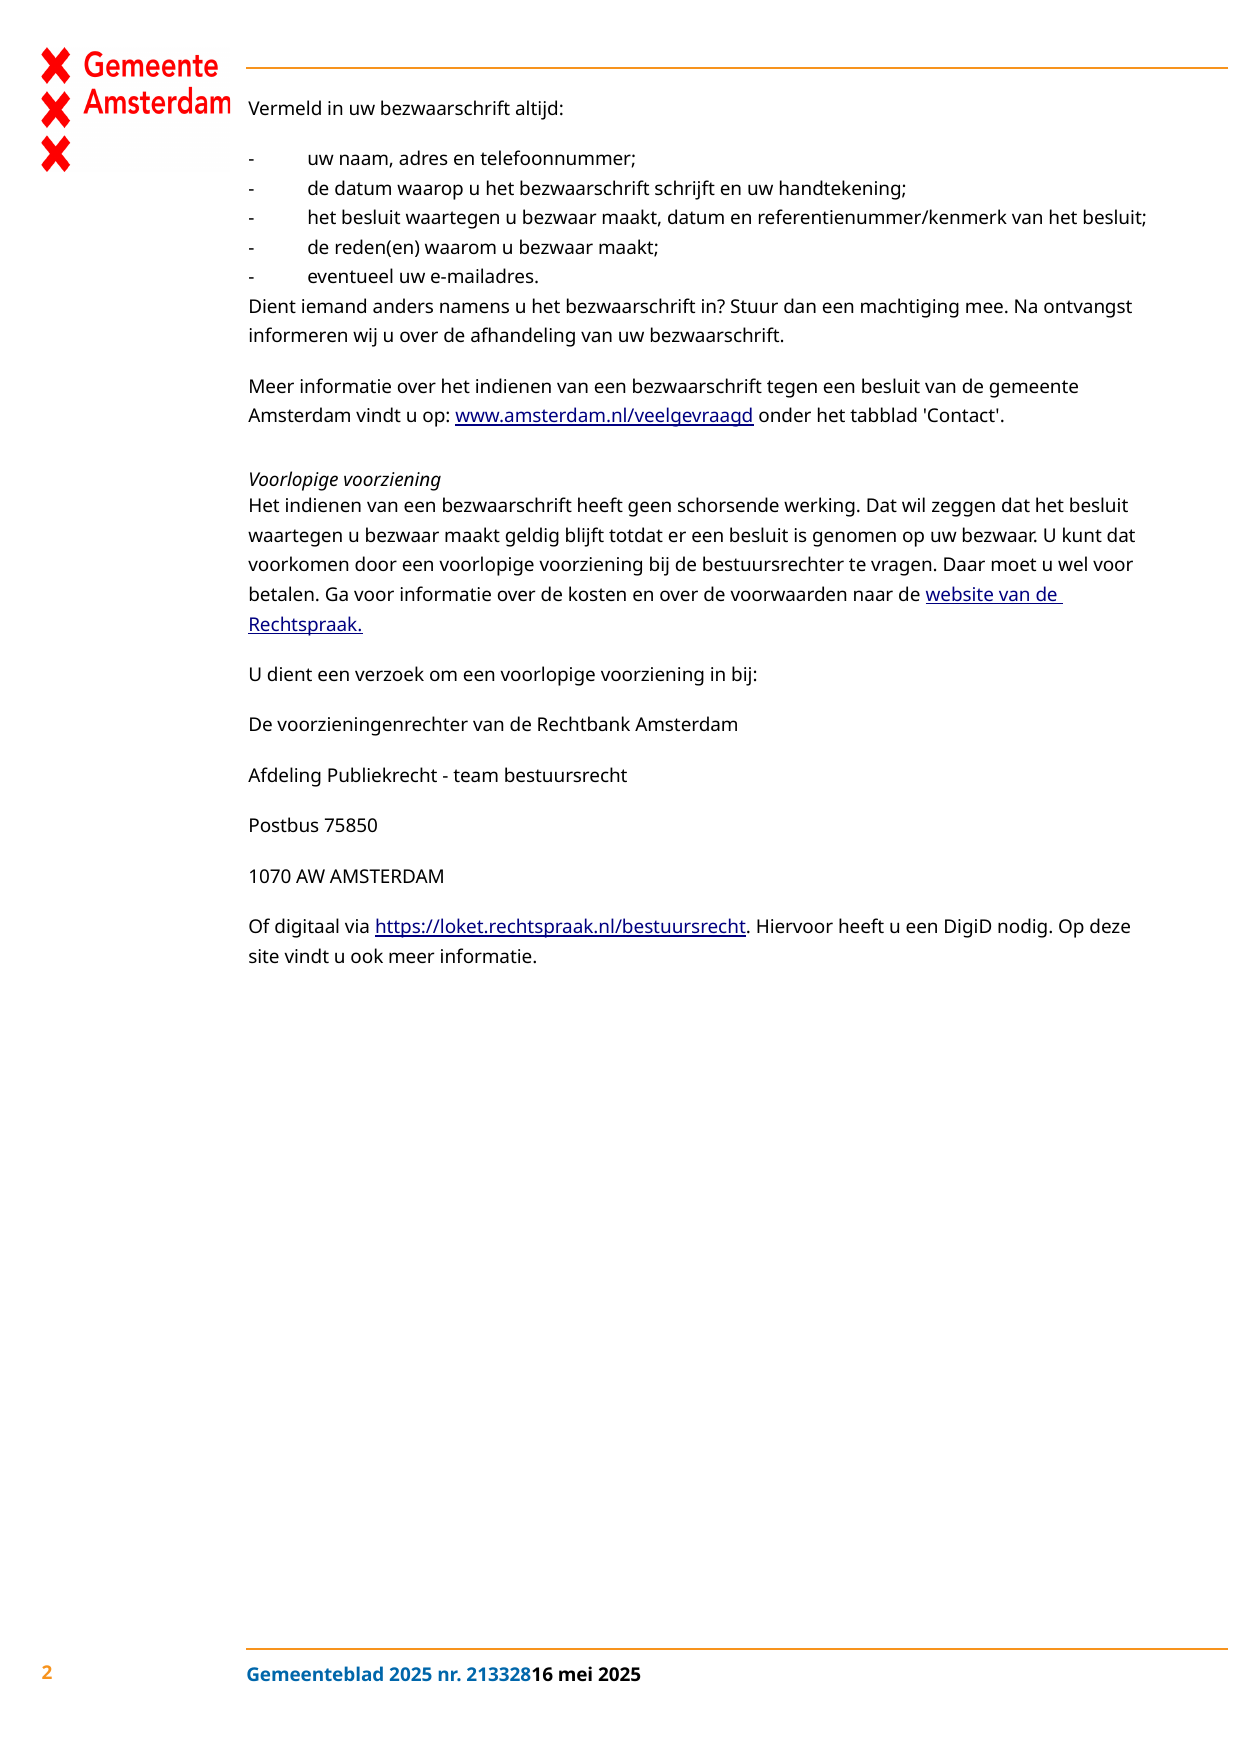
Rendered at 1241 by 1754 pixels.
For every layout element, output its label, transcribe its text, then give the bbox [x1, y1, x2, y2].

text 1070 AW AMSTERDAM [248, 863, 1152, 888]
list het besluit waartegen u bezwaar maakt, datum en referentienummer/kenmerk van het besluit; [248, 204, 1152, 230]
text De voorzieningenrechter van de Rechtbank Amsterdam [248, 712, 1152, 737]
text Afdeling Publiekrecht - team bestuursrecht [248, 762, 1152, 788]
list eventueel uw e-mailadres. [248, 263, 1152, 289]
text Postbus 75850 [248, 812, 1152, 838]
text Meer informatie over het indienen van een bezwaarschrift tegen een besluit van de gemeente Amsterdam vindt u op: www.amsterdam.nl/veelgevraagd onder het tabblad 'Contact'. [248, 373, 1152, 428]
picture [41, 47, 231, 172]
text U dient een verzoek om een voorlopige voorziening in bij: [248, 661, 1152, 687]
text Voorlopige voorziening [248, 467, 1152, 492]
text Of digitaal via https://loket.rechtspraak.nl/bestuursrecht. Hiervoor heeft u een DigiD nodig. Op deze site vindt u ook meer informatie. [248, 913, 1152, 968]
list uw naam, adres en telefoonnummer; [248, 145, 1152, 171]
list de reden(en) waarom u bezwaar maakt; [248, 234, 1152, 260]
text Het indienen van een bezwaarschrift heeft geen schorsende werking. Dat wil zeggen dat het besluit waartegen u bezwaar maakt geldig blijft totdat er een besluit is genomen op uw bezwaar. U kunt dat voorkomen door een voorlopige voorziening bij de bestuursrechter te vragen. Daar moet u wel voor betalen. Ga voor informatie over de kosten en over de voorwaarden naar de website van de Rechtspraak. [248, 492, 1152, 636]
text Vermeld in uw bezwaarschrift altijd: [248, 95, 1152, 121]
text Dient iemand anders namens u het bezwaarschrift in? Stuur dan een machtiging mee. Na ontvangst informeren wij u over de afhandeling van uw bezwaarschrift. [248, 293, 1152, 348]
list de datum waarop u het bezwaarschrift schrijft en uw handtekening; [248, 175, 1152, 201]
